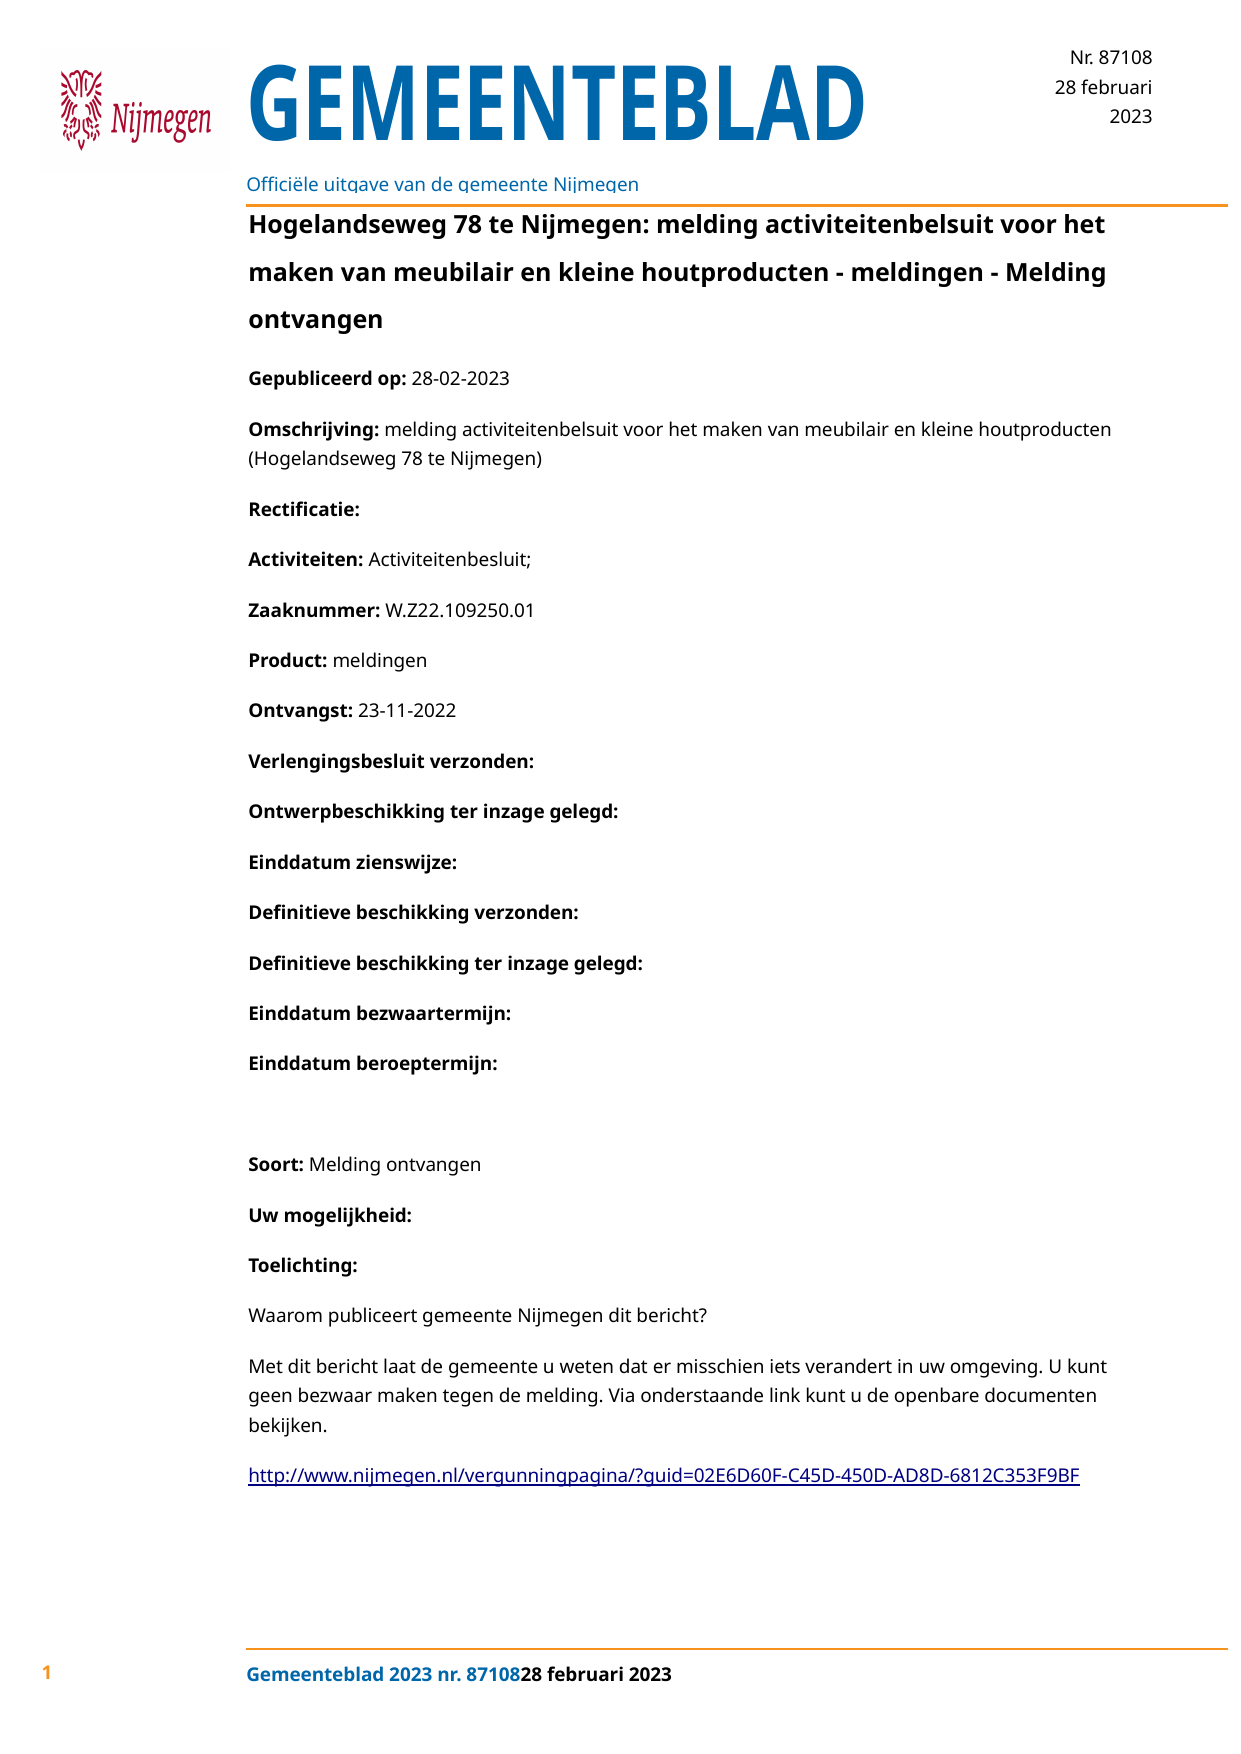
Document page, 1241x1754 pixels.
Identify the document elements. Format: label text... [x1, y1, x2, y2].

text Einddatum bezwaartermijn: [248, 1000, 1152, 1026]
text http://www.nijmegen.nl/vergunningpagina/?guid=02E6D60F-C45D-450D-AD8D-6812C353F9BF [248, 1463, 1152, 1488]
text Gepubliceerd op: 28-02-2023 [248, 366, 1152, 391]
text Omschrijving: melding activiteitenbelsuit voor het maken van meubilair en kleine houtproducten (Hogelandseweg 78 te Nijmegen) [248, 416, 1152, 471]
text Einddatum zienswijze: [248, 849, 1152, 874]
text Uw mogelijkheid: [248, 1202, 1152, 1227]
text Zaaknummer: W.Z22.109250.01 [248, 597, 1152, 622]
text Waarom publiceert gemeente Nijmegen dit bericht? [248, 1303, 1152, 1328]
text Ontvangst: 23-11-2022 [248, 698, 1152, 723]
picture [41, 47, 231, 172]
text Ontwerpbeschikking ter inzage gelegd: [248, 798, 1152, 824]
text Activiteiten: Activiteitenbesluit; [248, 546, 1152, 572]
text Definitieve beschikking verzonden: [248, 899, 1152, 925]
text Product: meldingen [248, 647, 1152, 673]
text Einddatum beroeptermijn: [248, 1051, 1152, 1076]
text Toelichting: [248, 1252, 1152, 1278]
text Met dit bericht laat de gemeente u weten dat er misschien iets verandert in uw omgeving. U kunt geen bezwaar maken tegen de melding. Via onderstaande link kunt u de openbare documenten bekijken. [248, 1353, 1152, 1438]
text Hogelandseweg 78 te Nijmegen: melding activiteitenbelsuit voor het maken van meubilair en kleine houtproducten - meldingen - Melding ontvangen [248, 207, 1152, 336]
text Definitieve beschikking ter inzage gelegd: [248, 950, 1152, 975]
text Rectificatie: [248, 496, 1152, 522]
text Soort: Melding ontvangen [248, 1151, 1152, 1177]
text Verlengingsbesluit verzonden: [248, 748, 1152, 774]
